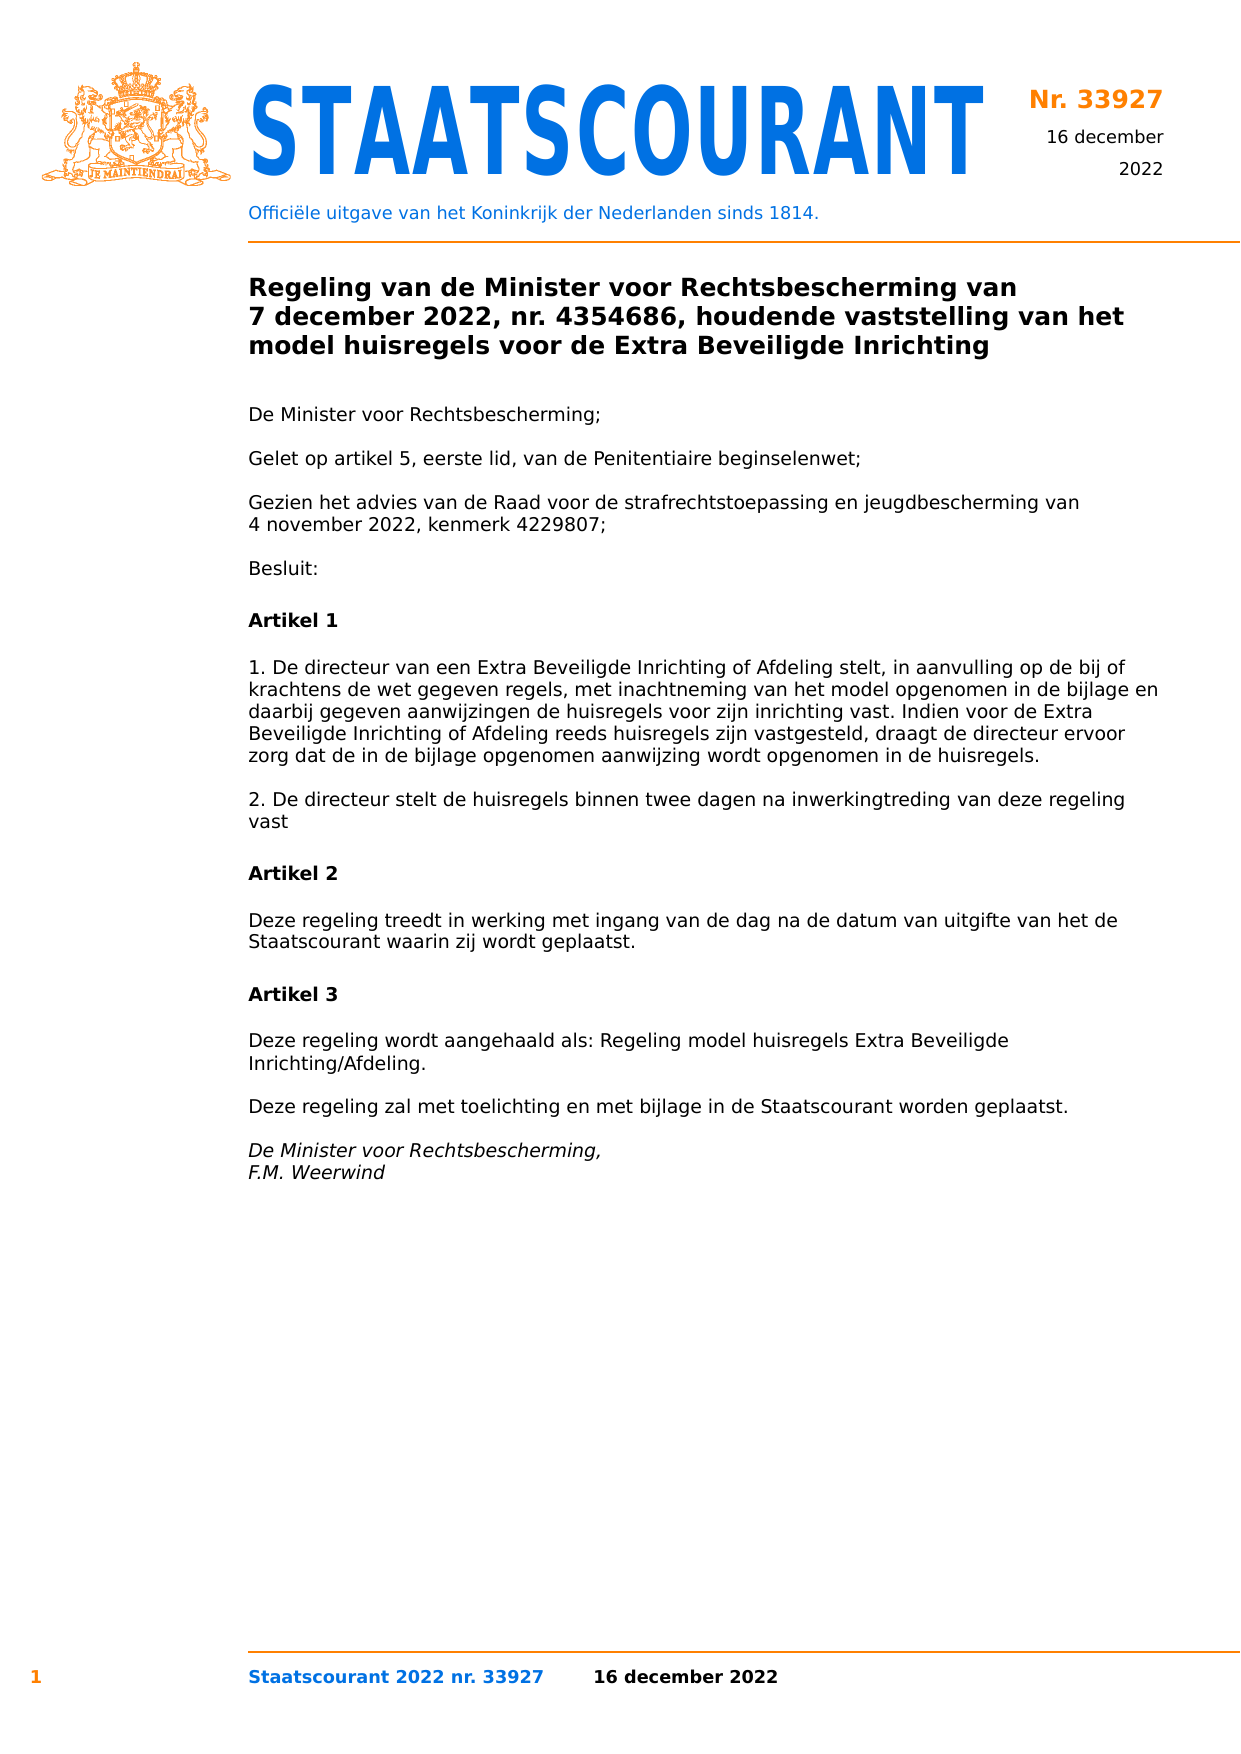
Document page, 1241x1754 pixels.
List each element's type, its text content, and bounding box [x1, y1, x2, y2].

text Besluit: [248, 558, 1163, 580]
text Gelet op artikel 5, eerste lid, van de Penitentiaire beginselenwet; [248, 448, 1163, 470]
table_cell Officiële uitgave van het Koninkrijk der Nederlanden sinds 1814. [248, 203, 1240, 241]
table_cell 2022 [998, 153, 1240, 203]
subtitle Artikel 3 [248, 983, 1163, 1005]
table_header [25, 62, 248, 241]
text Deze regeling zal met toelichting en met bijlage in de Staatscourant worden geplaatst. [248, 1096, 1163, 1118]
table_header Nr. 33927 [998, 62, 1240, 121]
text Deze regeling treedt in werking met ingang van de dag na de datum van uitgifte van het de Staatscourant waarin zij wordt geplaatst. [248, 909, 1163, 953]
subtitle Regeling van de Minister voor Rechtsbescherming van 7 december 2022, nr. 4354686, houdende vaststelling van het model huisregels voor de Extra Beveiligde Inrichting [248, 273, 1163, 361]
text Gezien het advies van de Raad voor de strafrechtstoepassing en jeugdbescherming van 4 november 2022, kenmerk 4229807; [248, 492, 1163, 536]
subtitle Artikel 1 [248, 610, 1163, 632]
table_header STAATSCOURANT [248, 62, 998, 203]
text De Minister voor Rechtsbescherming, F.M. Weerwind [248, 1140, 1163, 1184]
text De Minister voor Rechtsbescherming; [248, 404, 1163, 426]
text 1. De directeur van een Extra Beveiligde Inrichting of Afdeling stelt, in aanvulling op de bij of krachtens de wet gegeven regels, met inachtneming van het model opgenomen in de bijlage en daarbij gegeven aanwijzingen de huisregels voor zijn inrichting vast. Indien voor de Extra Beveiligde Inrichting of Afdeling reeds huisregels zijn vastgesteld, draagt de directeur ervoor zorg dat de in de bijlage opgenomen aanwijzing wordt opgenomen in de huisregels. [248, 657, 1163, 767]
table_cell 16 december [998, 121, 1240, 153]
text Deze regeling wordt aangehaald als: Regeling model huisregels Extra Beveiligde Inrichting/Afdeling. [248, 1030, 1163, 1074]
picture [41, 62, 231, 186]
text 2. De directeur stelt de huisregels binnen twee dagen na inwerkingtreding van deze regeling vast [248, 788, 1163, 832]
subtitle Artikel 2 [248, 862, 1163, 884]
